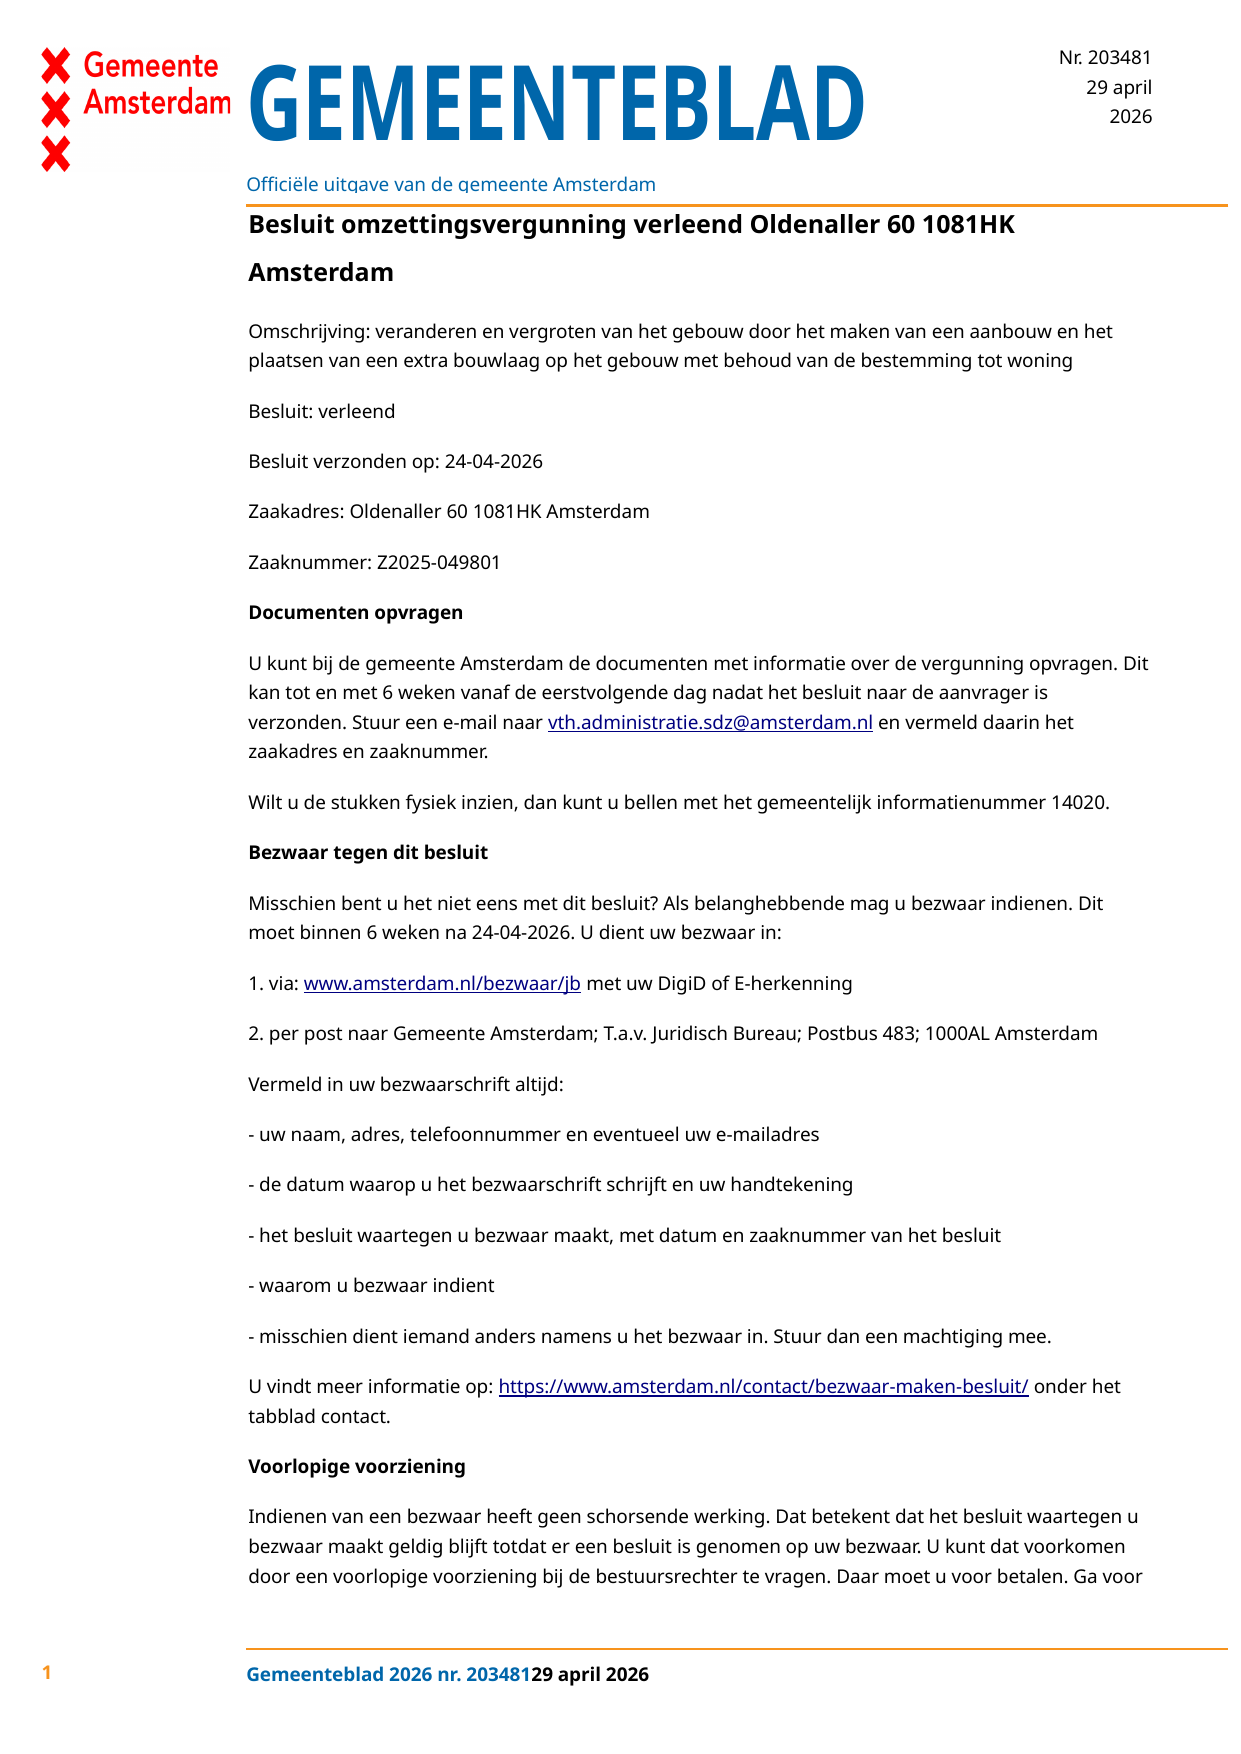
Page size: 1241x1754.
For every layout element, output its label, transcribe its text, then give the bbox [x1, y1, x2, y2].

text Documenten opvragen [248, 599, 1152, 625]
text Zaakadres: Oldenaller 60 1081HK Amsterdam [248, 499, 1152, 524]
text - het besluit waartegen u bezwaar maakt, met datum en zaaknummer van het besluit [248, 1222, 1152, 1248]
text Vermeld in uw bezwaarschrift altijd: [248, 1071, 1152, 1097]
text Besluit verzonden op: 24-04-2026 [248, 448, 1152, 474]
text Besluit omzettingsvergunning verleend Oldenaller 60 1081HK Amsterdam [248, 207, 1152, 288]
text - de datum waarop u het bezwaarschrift schrijft en uw handtekening [248, 1172, 1152, 1197]
picture [41, 47, 231, 172]
text Bezwaar tegen dit besluit [248, 839, 1152, 865]
text - uw naam, adres, telefoonnummer en eventueel uw e-mailadres [248, 1121, 1152, 1147]
text Besluit: verleend [248, 398, 1152, 424]
text 2. per post naar Gemeente Amsterdam; T.a.v. Juridisch Bureau; Postbus 483; 1000AL Amsterdam [248, 1020, 1152, 1046]
text Indienen van een bezwaar heeft geen schorsende werking. Dat betekent dat het besluit waartegen u bezwaar maakt geldig blijft totdat er een besluit is genomen op uw bezwaar. U kunt dat voorkomen door een voorlopige voorziening bij de bestuursrechter te vragen. Daar moet u voor betalen. Ga voor [248, 1504, 1152, 1589]
text - misschien dient iemand anders namens u het bezwaar in. Stuur dan een machtiging mee. [248, 1323, 1152, 1349]
text U vindt meer informatie op: https://www.amsterdam.nl/contact/bezwaar-maken-besluit/ onder het tabblad contact. [248, 1373, 1152, 1429]
text Zaaknummer: Z2025-049801 [248, 549, 1152, 575]
text Wilt u de stukken fysiek inzien, dan kunt u bellen met het gemeentelijk informatienummer 14020. [248, 789, 1152, 815]
text 1. via: www.amsterdam.nl/bezwaar/jb met uw DigiD of E-herkenning [248, 970, 1152, 996]
text - waarom u bezwaar indient [248, 1272, 1152, 1298]
text Voorlopige voorziening [248, 1453, 1152, 1479]
text Misschien bent u het niet eens met dit besluit? Als belanghebbende mag u bezwaar indienen. Dit moet binnen 6 weken na 24-04-2026. U dient uw bezwaar in: [248, 890, 1152, 945]
text Omschrijving: veranderen en vergroten van het gebouw door het maken van een aanbouw en het plaatsen van een extra bouwlaag op het gebouw met behoud van de bestemming tot woning [248, 318, 1152, 373]
text U kunt bij de gemeente Amsterdam de documenten met informatie over de vergunning opvragen. Dit kan tot en met 6 weken vanaf de eerstvolgende dag nadat het besluit naar de aanvrager is verzonden. Stuur een e-mail naar vth.administratie.sdz@amsterdam.nl en vermeld daarin het zaakadres en zaaknummer. [248, 650, 1152, 764]
